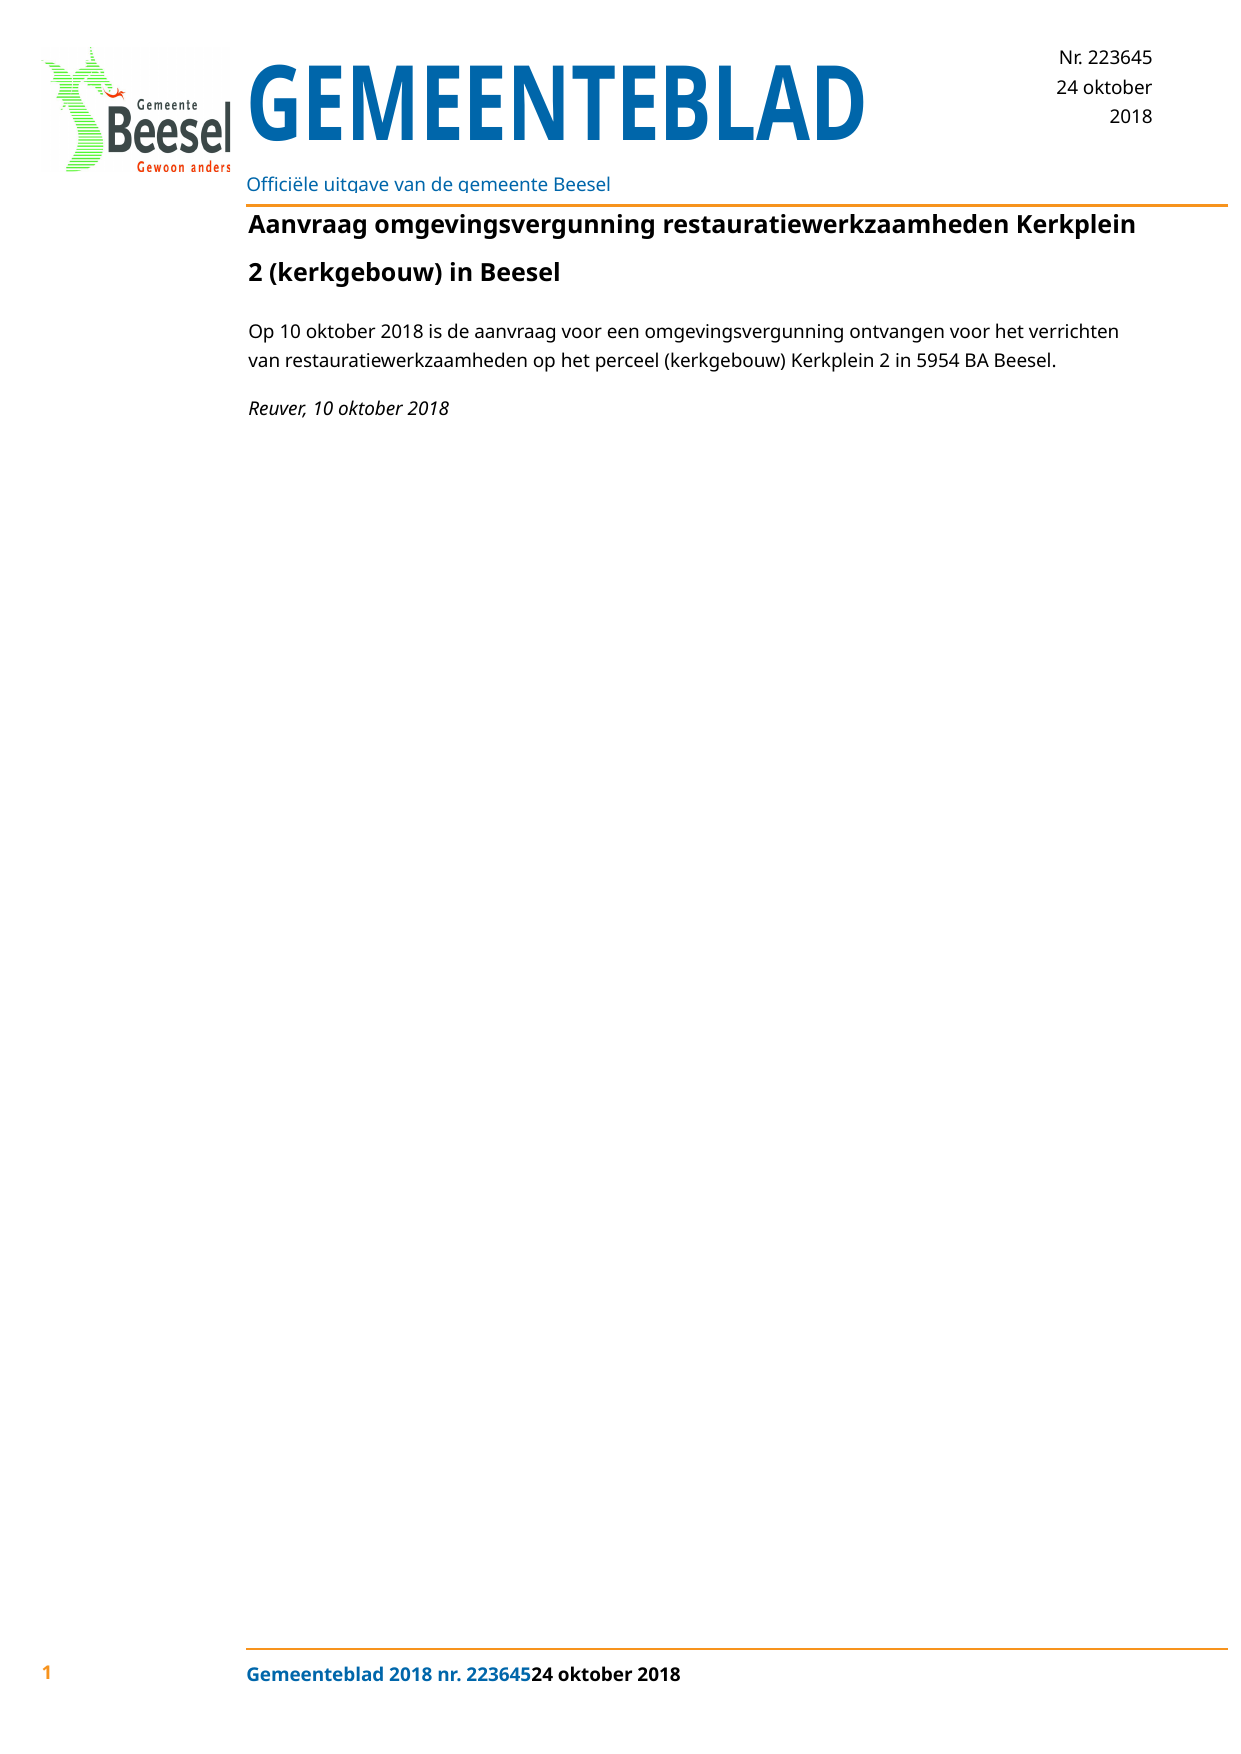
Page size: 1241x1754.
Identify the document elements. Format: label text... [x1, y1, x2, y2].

text Aanvraag omgevingsvergunning restauratiewerkzaamheden Kerkplein 2 (kerkgebouw) in Beesel [248, 207, 1152, 288]
picture [41, 47, 231, 172]
text Reuver, 10 oktober 2018 [248, 395, 1152, 421]
text Op 10 oktober 2018 is de aanvraag voor een omgevingsvergunning ontvangen voor het verrichten van restauratiewerkzaamheden op het perceel (kerkgebouw) Kerkplein 2 in 5954 BA Beesel. [248, 318, 1152, 373]
